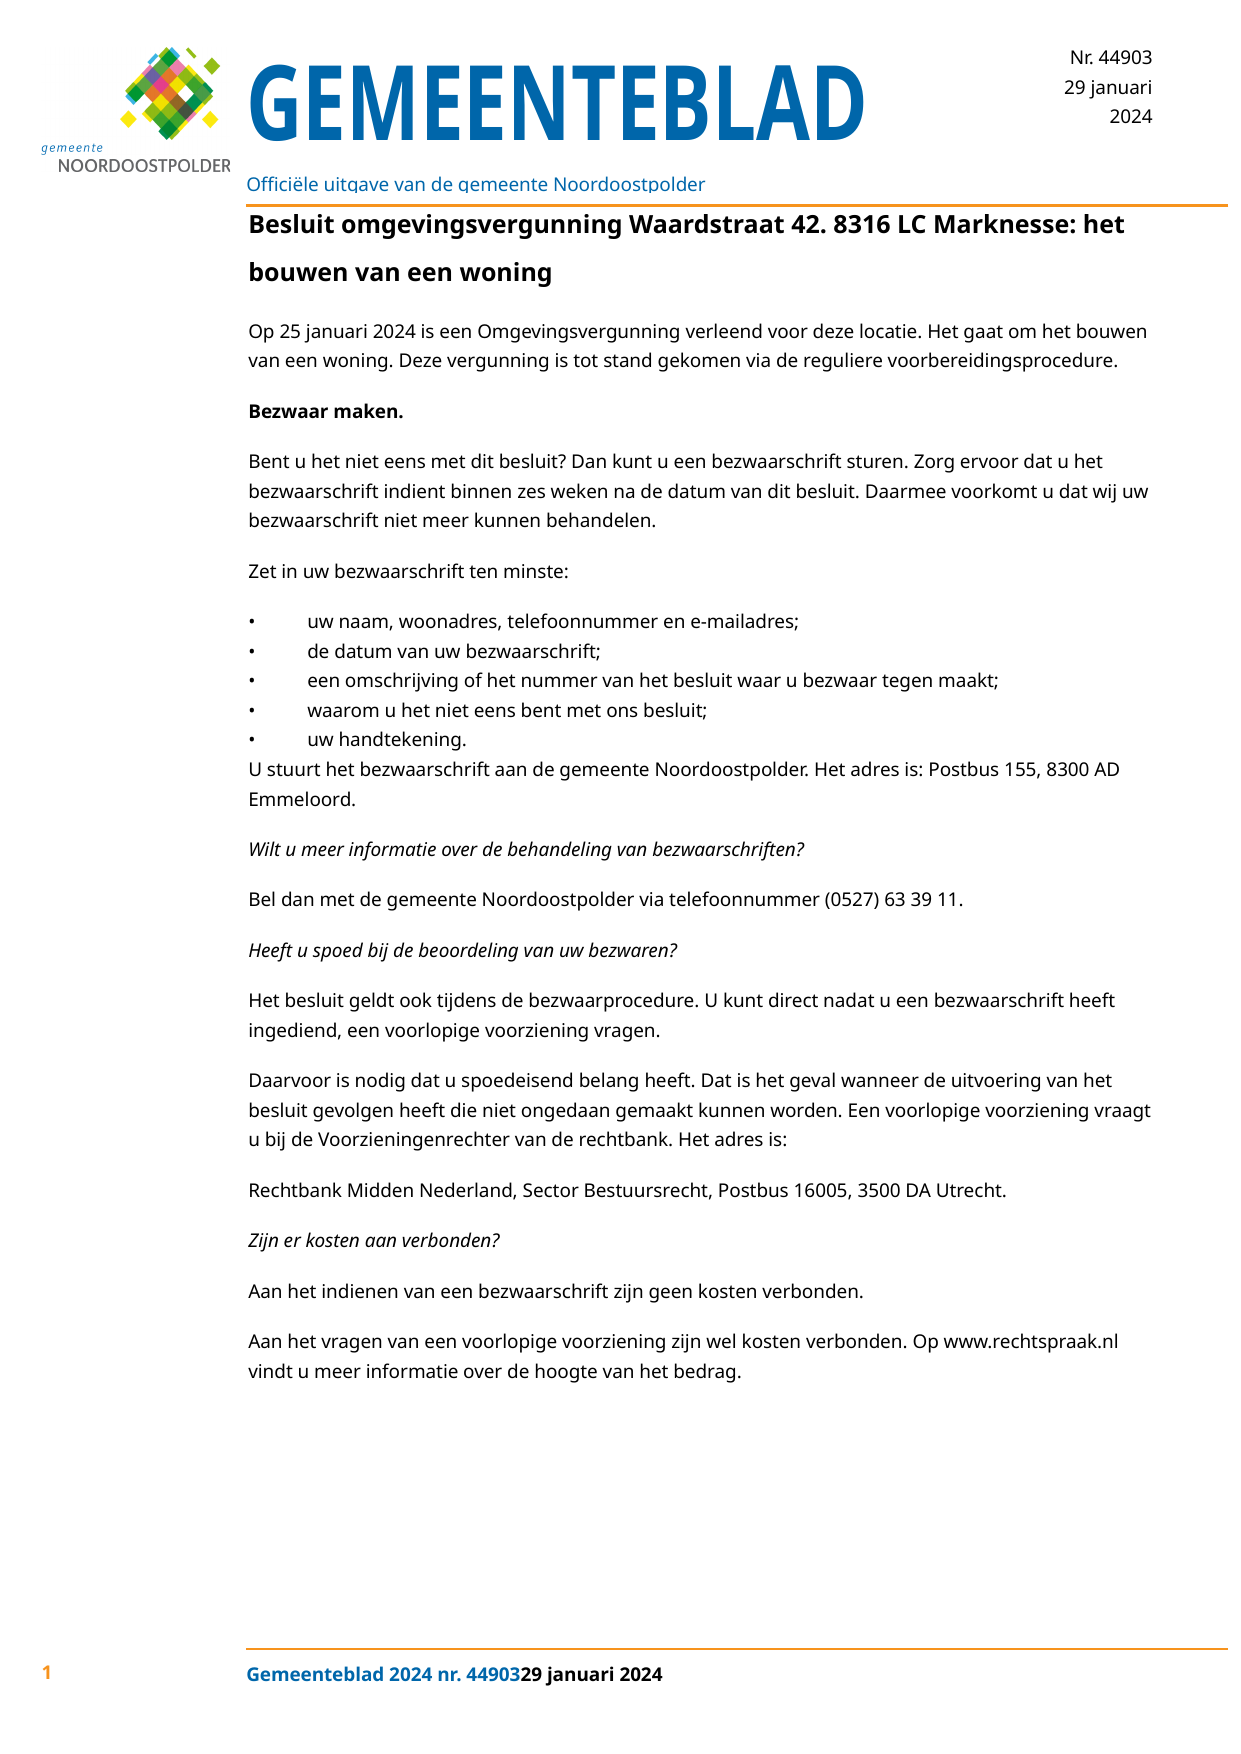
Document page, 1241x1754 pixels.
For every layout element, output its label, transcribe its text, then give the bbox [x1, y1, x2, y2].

text Zet in uw bezwaarschrift ten minste: [248, 558, 1152, 584]
list een omschrijving of het nummer van het besluit waar u bezwaar tegen maakt; [248, 667, 1152, 693]
text Besluit omgevingsvergunning Waardstraat 42. 8316 LC Marknesse: het bouwen van een woning [248, 207, 1152, 288]
text U stuurt het bezwaarschrift aan de gemeente Noordoostpolder. Het adres is: Postbus 155, 8300 AD Emmeloord. [248, 756, 1152, 812]
text Zijn er kosten aan verbonden? [248, 1227, 1152, 1253]
text Wilt u meer informatie over de behandeling van bezwaarschriften? [248, 836, 1152, 862]
text Bezwaar maken. [248, 398, 1152, 424]
text Bel dan met de gemeente Noordoostpolder via telefoonnummer (0527) 63 39 11. [248, 887, 1152, 912]
text Op 25 januari 2024 is een Omgevingsvergunning verleend voor deze locatie. Het gaat om het bouwen van een woning. Deze vergunning is tot stand gekomen via de reguliere voorbereidingsprocedure. [248, 318, 1152, 373]
list uw handtekening. [248, 727, 1152, 752]
text Bent u het niet eens met dit besluit? Dan kunt u een bezwaarschrift sturen. Zorg ervoor dat u het bezwaarschrift indient binnen zes weken na de datum van dit besluit. Daarmee voorkomt u dat wij uw bezwaarschrift niet meer kunnen behandelen. [248, 448, 1152, 533]
text Aan het indienen van een bezwaarschrift zijn geen kosten verbonden. [248, 1278, 1152, 1304]
list waarom u het niet eens bent met ons besluit; [248, 697, 1152, 723]
text Rechtbank Midden Nederland, Sector Bestuursrecht, Postbus 16005, 3500 DA Utrecht. [248, 1177, 1152, 1203]
text Het besluit geldt ook tijdens de bezwaarprocedure. U kunt direct nadat u een bezwaarschrift heeft ingediend, een voorlopige voorziening vragen. [248, 987, 1152, 1043]
list de datum van uw bezwaarschrift; [248, 638, 1152, 664]
text Daarvoor is nodig dat u spoedeisend belang heeft. Dat is het geval wanneer de uitvoering van het besluit gevolgen heeft die niet ongedaan gemaakt kunnen worden. Een voorlopige voorziening vraagt u bij de Voorzieningenrechter van de rechtbank. Het adres is: [248, 1067, 1152, 1152]
list uw naam, woonadres, telefoonnummer en e-mailadres; [248, 608, 1152, 634]
picture [41, 47, 231, 172]
text Heeft u spoed bij de beoordeling van uw bezwaren? [248, 937, 1152, 963]
text Aan het vragen van een voorlopige voorziening zijn wel kosten verbonden. Op www.rechtspraak.nl vindt u meer informatie over de hoogte van het bedrag. [248, 1328, 1152, 1384]
